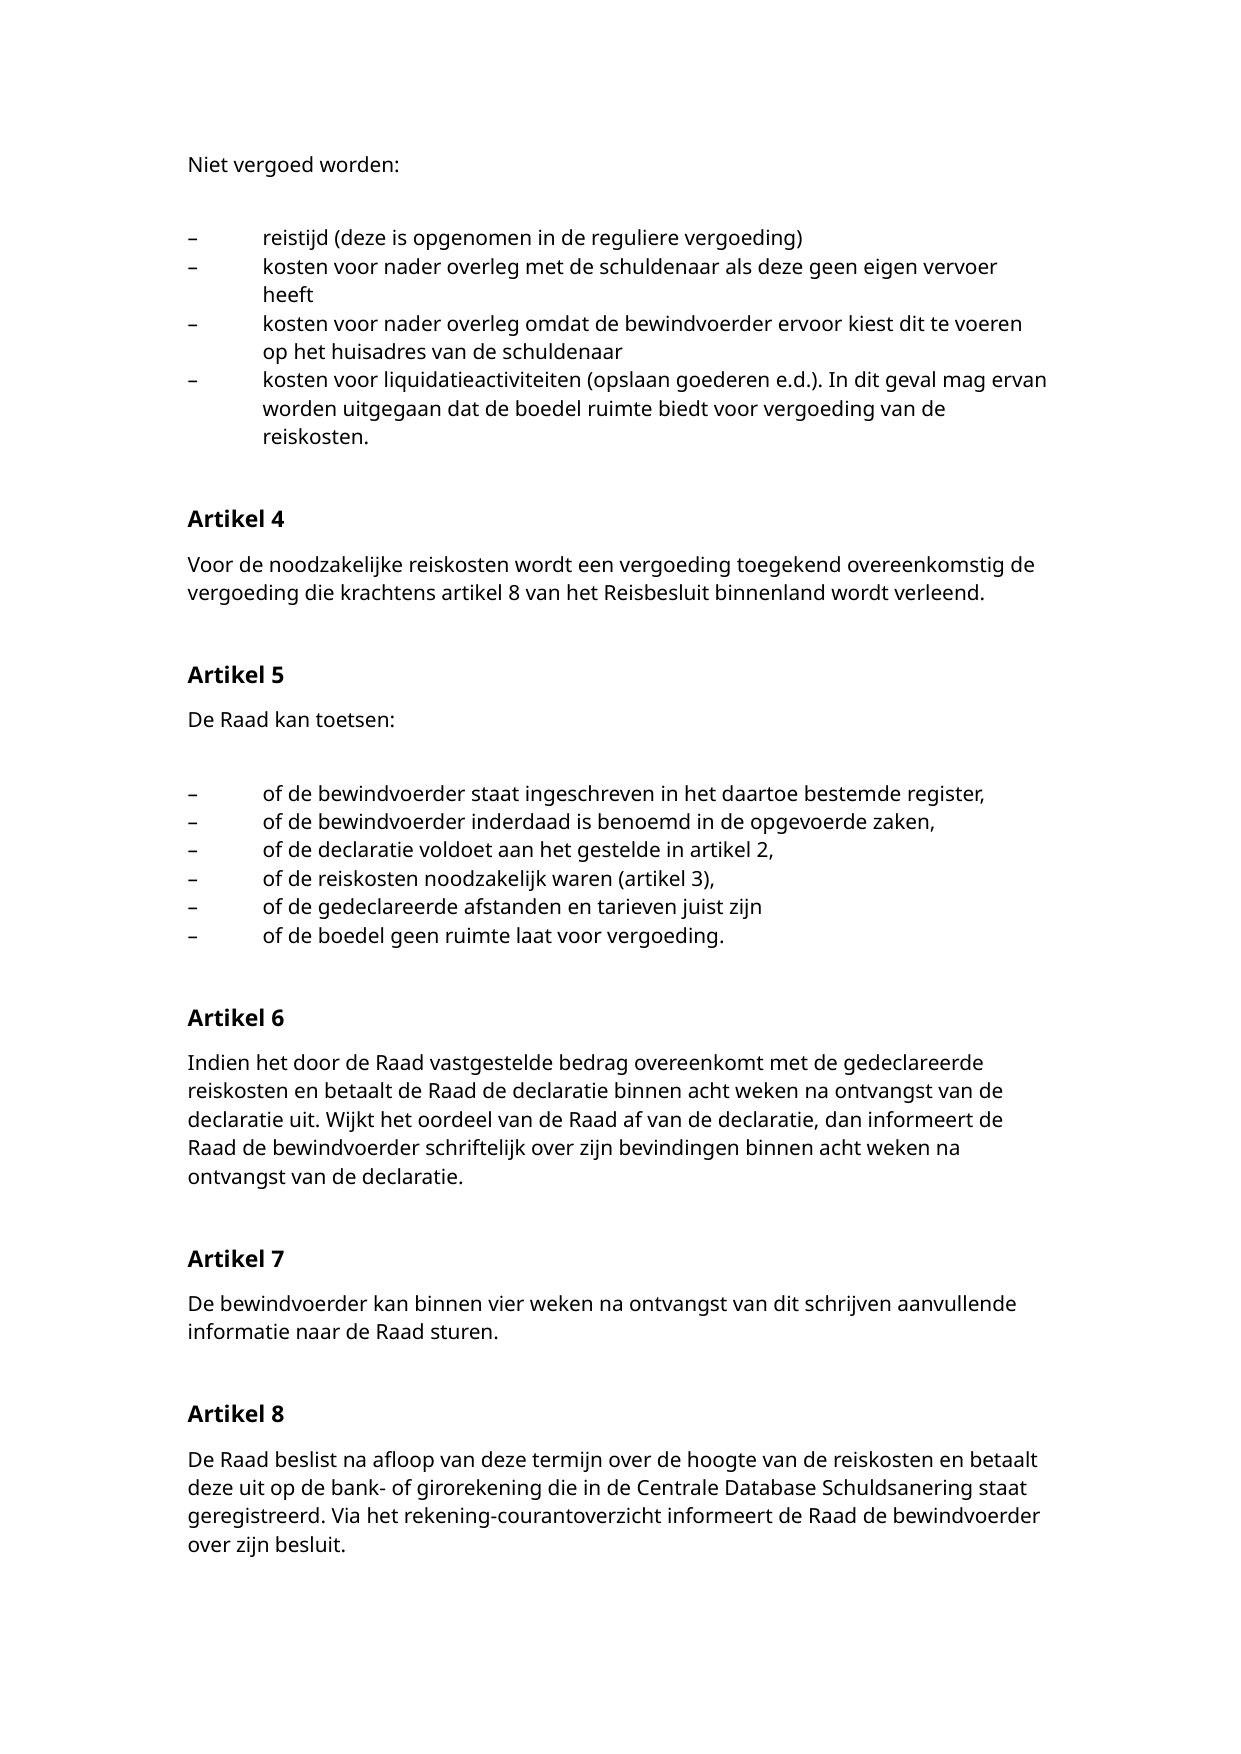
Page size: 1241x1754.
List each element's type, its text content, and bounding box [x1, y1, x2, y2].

list kosten voor liquidatieactiviteiten (opslaan goederen e.d.). In dit geval mag ervan worden uitgegaan dat de boedel ruimte biedt voor vergoeding van de reiskosten. [187, 366, 1053, 451]
list kosten voor nader overleg omdat de bewindvoerder ervoor kiest dit te voeren op het huisadres van de schuldenaar [187, 309, 1053, 366]
text Niet vergoed worden: [187, 150, 1053, 178]
list of de bewindvoerder staat ingeschreven in het daartoe bestemde register, [187, 779, 1053, 807]
text Indien het door de Raad vastgestelde bedrag overeenkomt met de gedeclareerde reiskosten en betaalt de Raad de declaratie binnen acht weken na ontvangst van de declaratie uit. Wijkt het oordeel van de Raad af van de declaratie, dan informeert de Raad de bewindvoerder schriftelijk over zijn bevindingen binnen acht weken na ontvangst van de declaratie. [187, 1048, 1053, 1190]
list of de bewindvoerder inderdaad is benoemd in de opgevoerde zaken, [187, 807, 1053, 836]
text De Raad beslist na afloop van deze termijn over de hoogte van de reiskosten en betaalt deze uit op de bank- of girorekening die in de Centrale Database Schuldsanering staat geregistreerd. Via het rekening-courantoverzicht informeert de Raad de bewindvoerder over zijn besluit. [187, 1445, 1053, 1558]
list of de reiskosten noodzakelijk waren (artikel 3), [187, 864, 1053, 892]
subtitle Artikel 8 [187, 1398, 1053, 1430]
subtitle Artikel 7 [187, 1243, 1053, 1274]
list of de gedeclareerde afstanden en tarieven juist zijn [187, 892, 1053, 921]
list reistijd (deze is opgenomen in de reguliere vergoeding) [187, 223, 1053, 252]
list of de declaratie voldoet aan het gestelde in artikel 2, [187, 836, 1053, 864]
list of de boedel geen ruimte laat voor vergoeding. [187, 921, 1053, 949]
text De bewindvoerder kan binnen vier weken na ontvangst van dit schrijven aanvullende informatie naar de Raad sturen. [187, 1289, 1053, 1346]
subtitle Artikel 6 [187, 1002, 1053, 1033]
text De Raad kan toetsen: [187, 705, 1053, 734]
subtitle Artikel 5 [187, 659, 1053, 690]
subtitle Artikel 4 [187, 503, 1053, 535]
list kosten voor nader overleg met de schuldenaar als deze geen eigen vervoer heeft [187, 252, 1053, 309]
text Voor de noodzakelijke reiskosten wordt een vergoeding toegekend overeenkomstig de vergoeding die krachtens artikel 8 van het Reisbesluit binnenland wordt verleend. [187, 550, 1053, 607]
